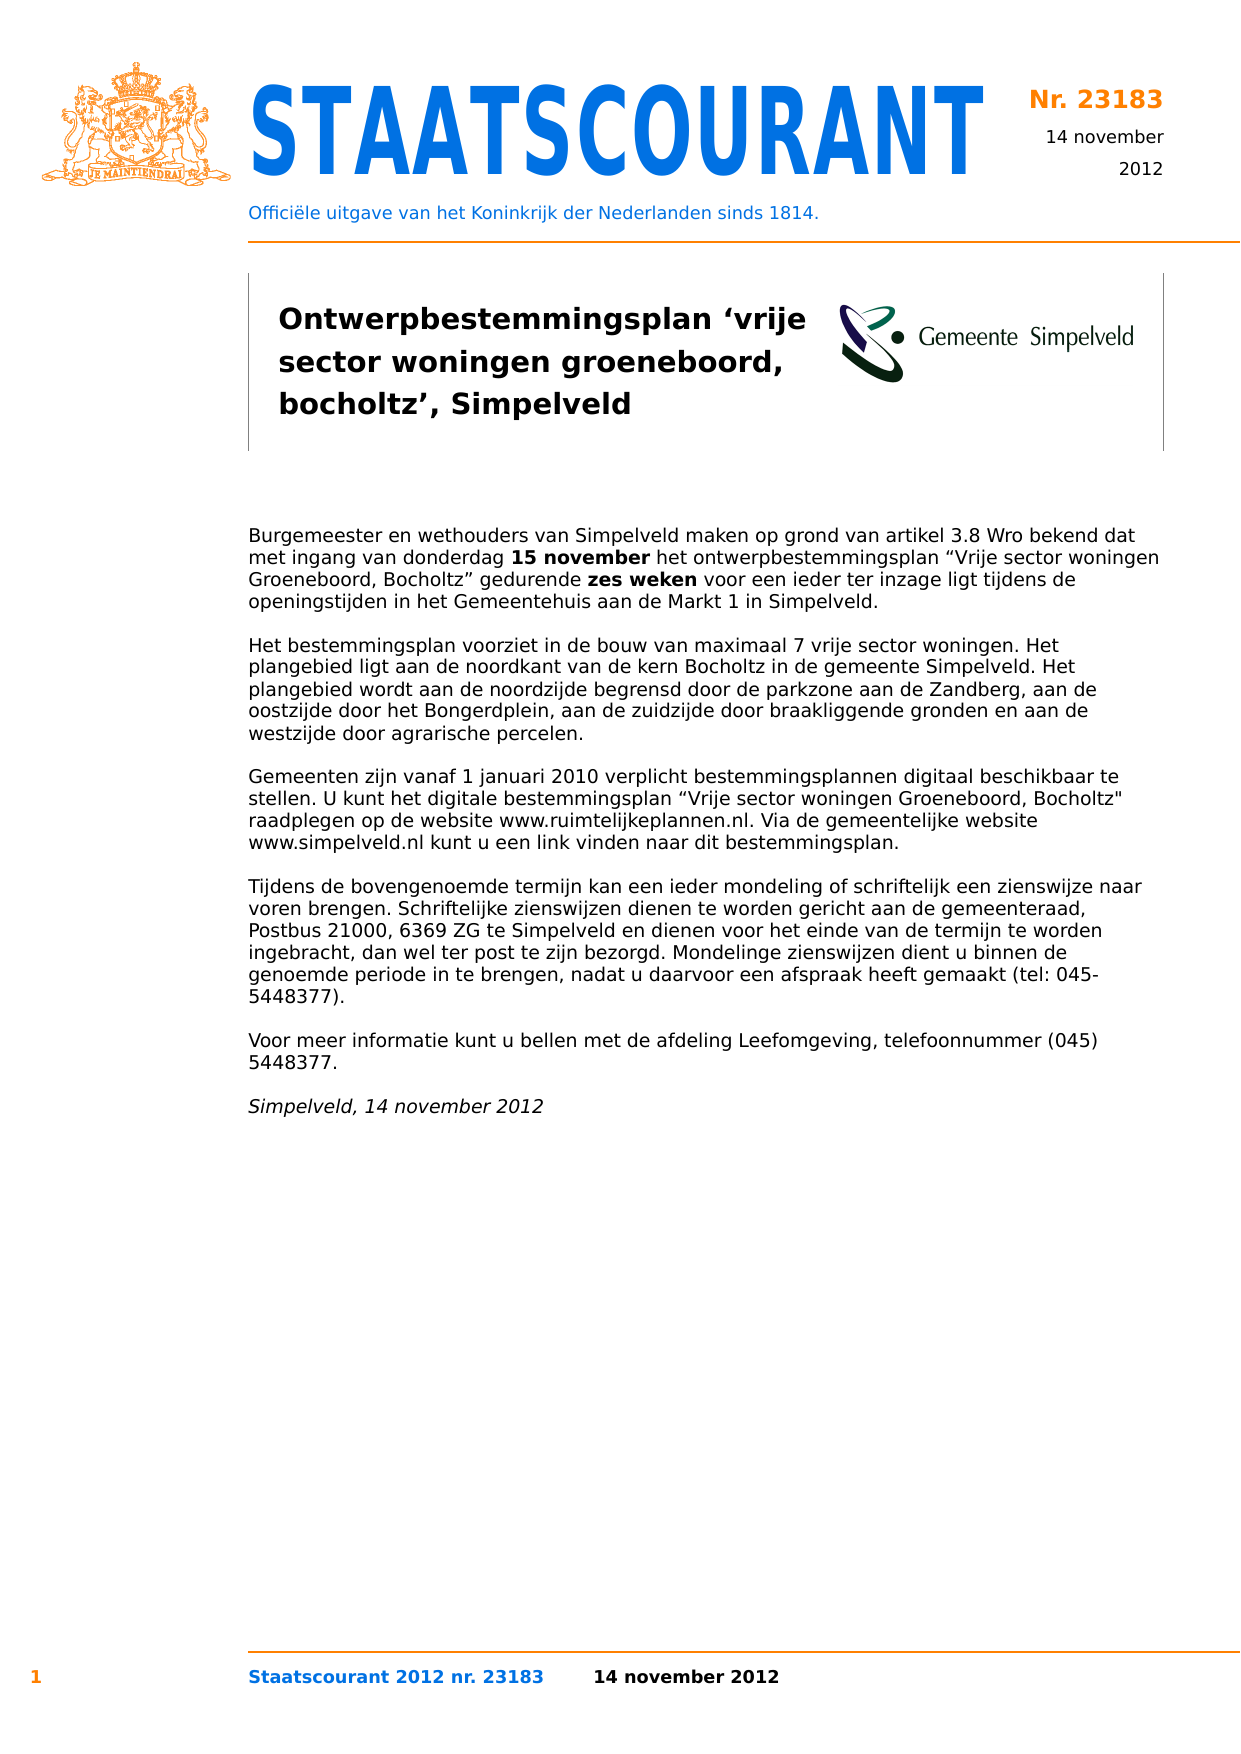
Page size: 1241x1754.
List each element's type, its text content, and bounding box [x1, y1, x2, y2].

subtitle Ontwerpbestemmingsplan ‘vrije sector woningen groeneboord, bocholtz’, Simpelveld [249, 273, 1163, 451]
text Tijdens de bovengenoemde termijn kan een ieder mondeling of schriftelijk een zienswijze naar voren brengen. Schriftelijke zienswijzen dienen te worden gericht aan de gemeenteraad, Postbus 21000, 6369 ZG te Simpelveld en dienen voor het einde van de termijn te worden ingebracht, dan wel ter post te zijn bezorgd. Mondelinge zienswijzen dient u binnen de genoemde periode in te brengen, nadat u daarvoor een afspraak heeft gemaakt (tel: 045-5448377). [248, 876, 1163, 1008]
table_header [25, 62, 248, 241]
picture [838, 302, 1134, 386]
table_header STAATSCOURANT [248, 62, 998, 203]
text Simpelveld, 14 november 2012 [248, 1096, 1163, 1118]
table_header Nr. 23183 [998, 62, 1240, 121]
table_cell Officiële uitgave van het Koninkrijk der Nederlanden sinds 1814. [248, 203, 1240, 241]
table_cell 14 november [998, 121, 1240, 153]
text Burgemeester en wethouders van Simpelveld maken op grond van artikel 3.8 Wro bekend dat met ingang van donderdag 15 november het ontwerpbestemmingsplan “Vrije sector woningen Groeneboord, Bocholtz” gedurende zes weken voor een ieder ter inzage ligt tijdens de openingstijden in het Gemeentehuis aan de Markt 1 in Simpelveld. [248, 525, 1163, 613]
picture [41, 62, 231, 186]
table_cell 2012 [998, 153, 1240, 203]
text Gemeenten zijn vanaf 1 januari 2010 verplicht bestemmingsplannen digitaal beschikbaar te stellen. U kunt het digitale bestemmingsplan “Vrije sector woningen Groeneboord, Bocholtz" raadplegen op de website www.ruimtelijkeplannen.nl. Via de gemeentelijke website www.simpelveld.nl kunt u een link vinden naar dit bestemmingsplan. [248, 766, 1163, 854]
text Het bestemmingsplan voorziet in de bouw van maximaal 7 vrije sector woningen. Het plangebied ligt aan de noordkant van de kern Bocholtz in de gemeente Simpelveld. Het plangebied wordt aan de noordzijde begrensd door de parkzone aan de Zandberg, aan de oostzijde door het Bongerdplein, aan de zuidzijde door braakliggende gronden en aan de westzijde door agrarische percelen. [248, 634, 1163, 744]
text Voor meer informatie kunt u bellen met de afdeling Leefomgeving, telefoonnummer (045) 5448377. [248, 1030, 1163, 1074]
